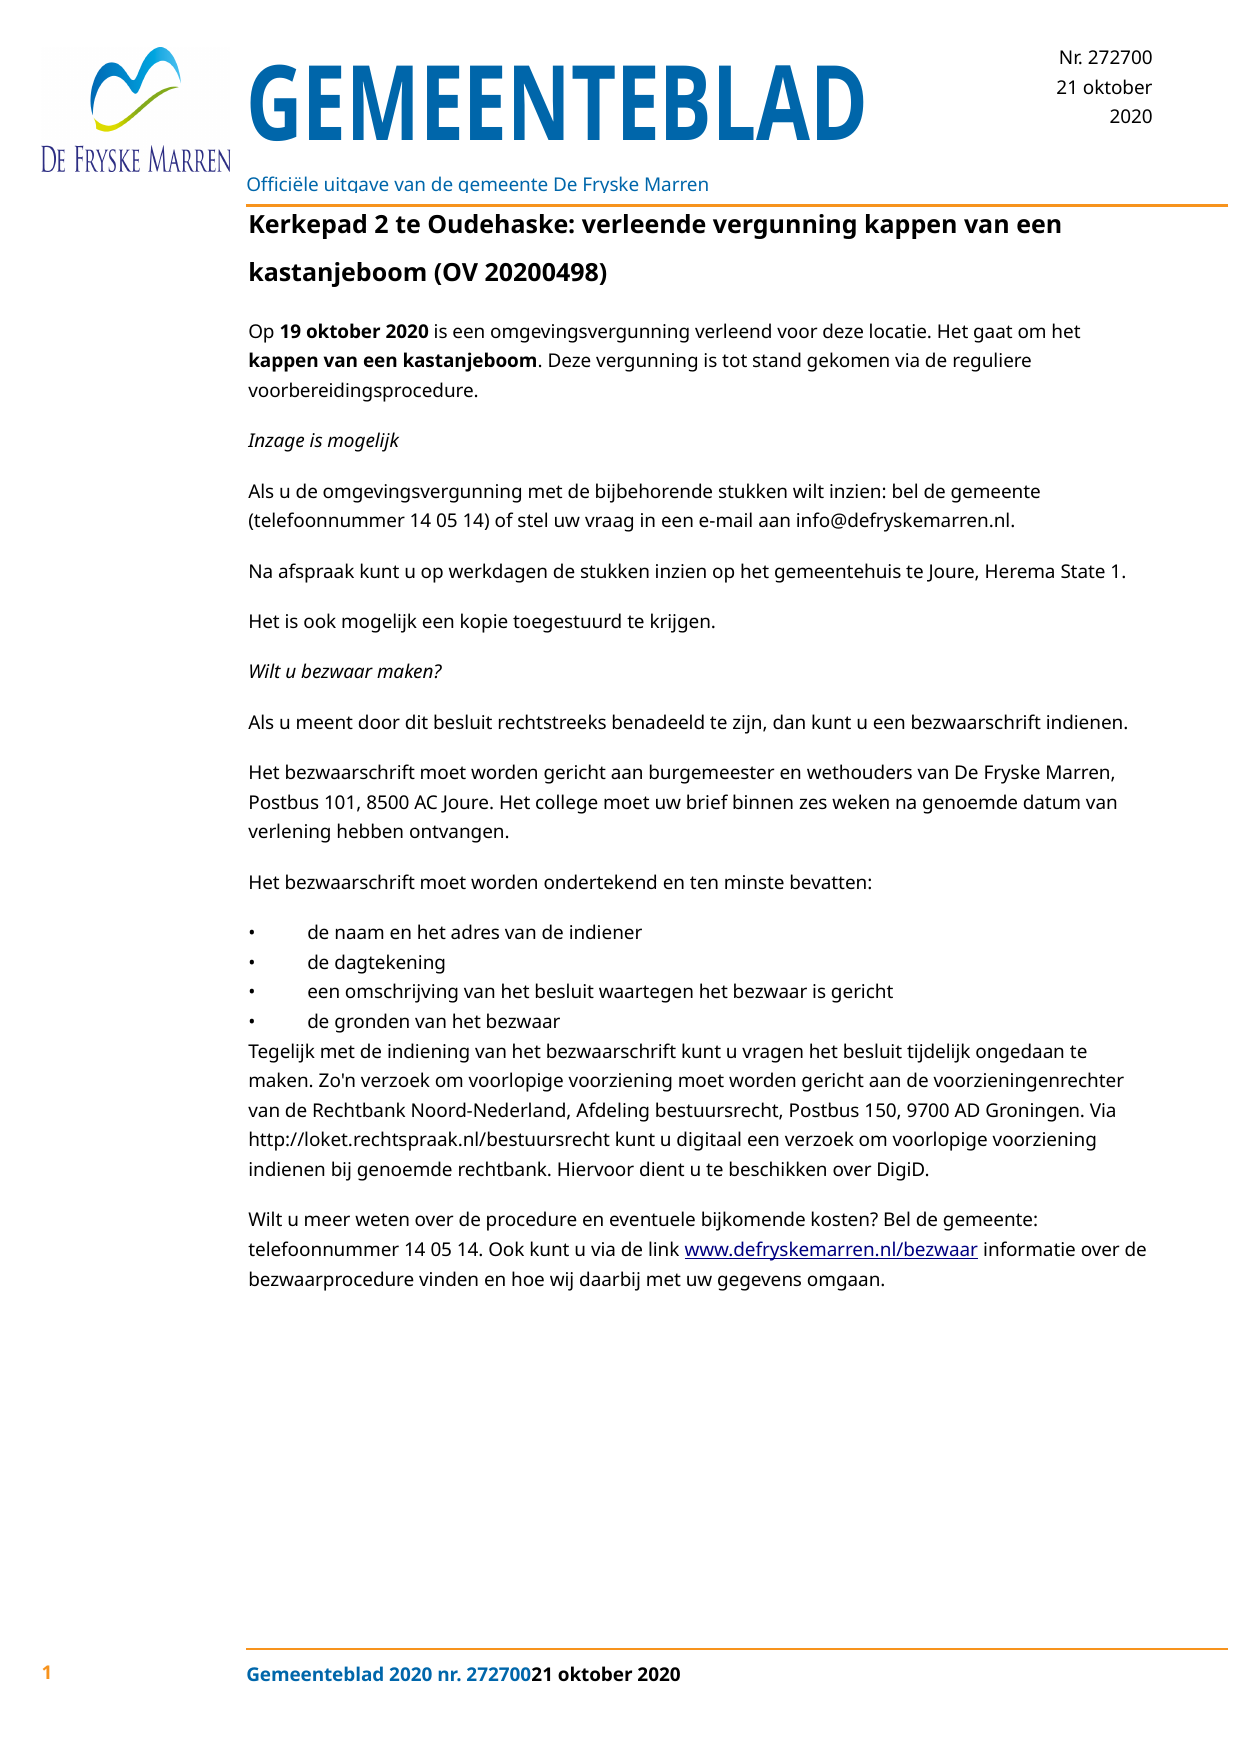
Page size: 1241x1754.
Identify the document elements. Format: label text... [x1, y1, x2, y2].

text Wilt u meer weten over de procedure en eventuele bijkomende kosten? Bel de gemeente: telefoonnummer 14 05 14. Ook kunt u via de link www.defryskemarren.nl/bezwaar informatie over de bezwaarprocedure vinden en hoe wij daarbij met uw gegevens omgaan. [248, 1207, 1152, 1292]
text Het bezwaarschrift moet worden gericht aan burgemeester en wethouders van De Fryske Marren, Postbus 101, 8500 AC Joure. Het college moet uw brief binnen zes weken na genoemde datum van verlening hebben ontvangen. [248, 759, 1152, 844]
text Wilt u bezwaar maken? [248, 659, 1152, 684]
picture [41, 47, 231, 172]
list de dagtekening [248, 949, 1152, 975]
text Het is ook mogelijk een kopie toegestuurd te krijgen. [248, 608, 1152, 634]
list de naam en het adres van de indiener [248, 919, 1152, 945]
text Tegelijk met de indiening van het bezwaarschrift kunt u vragen het besluit tijdelijk ongedaan te maken. Zo'n verzoek om voorlopige voorziening moet worden gericht aan de voorzieningenrechter van de Rechtbank Noord-Nederland, Afdeling bestuursrecht, Postbus 150, 9700 AD Groningen. Via http://loket.rechtspraak.nl/bestuursrecht kunt u digitaal een verzoek om voorlopige voorziening indienen bij genoemde rechtbank. Hiervoor dient u te beschikken over DigiD. [248, 1038, 1152, 1182]
text Als u de omgevingsvergunning met de bijbehorende stukken wilt inzien: bel de gemeente (telefoonnummer 14 05 14) of stel uw vraag in een e-mail aan info@defryskemarren.nl. [248, 478, 1152, 533]
list een omschrijving van het besluit waartegen het bezwaar is gericht [248, 979, 1152, 1004]
text Inzage is mogelijk [248, 427, 1152, 453]
text Na afspraak kunt u op werkdagen de stukken inzien op het gemeentehuis te Joure, Herema State 1. [248, 558, 1152, 584]
text Op 19 oktober 2020 is een omgevingsvergunning verleend voor deze locatie. Het gaat om het kappen van een kastanjeboom. Deze vergunning is tot stand gekomen via de reguliere voorbereidingsprocedure. [248, 318, 1152, 403]
text Kerkepad 2 te Oudehaske: verleende vergunning kappen van een kastanjeboom (OV 20200498) [248, 207, 1152, 288]
text Als u meent door dit besluit rechtstreeks benadeeld te zijn, dan kunt u een bezwaarschrift indienen. [248, 709, 1152, 735]
list de gronden van het bezwaar [248, 1008, 1152, 1034]
text Het bezwaarschrift moet worden ondertekend en ten minste bevatten: [248, 869, 1152, 895]
